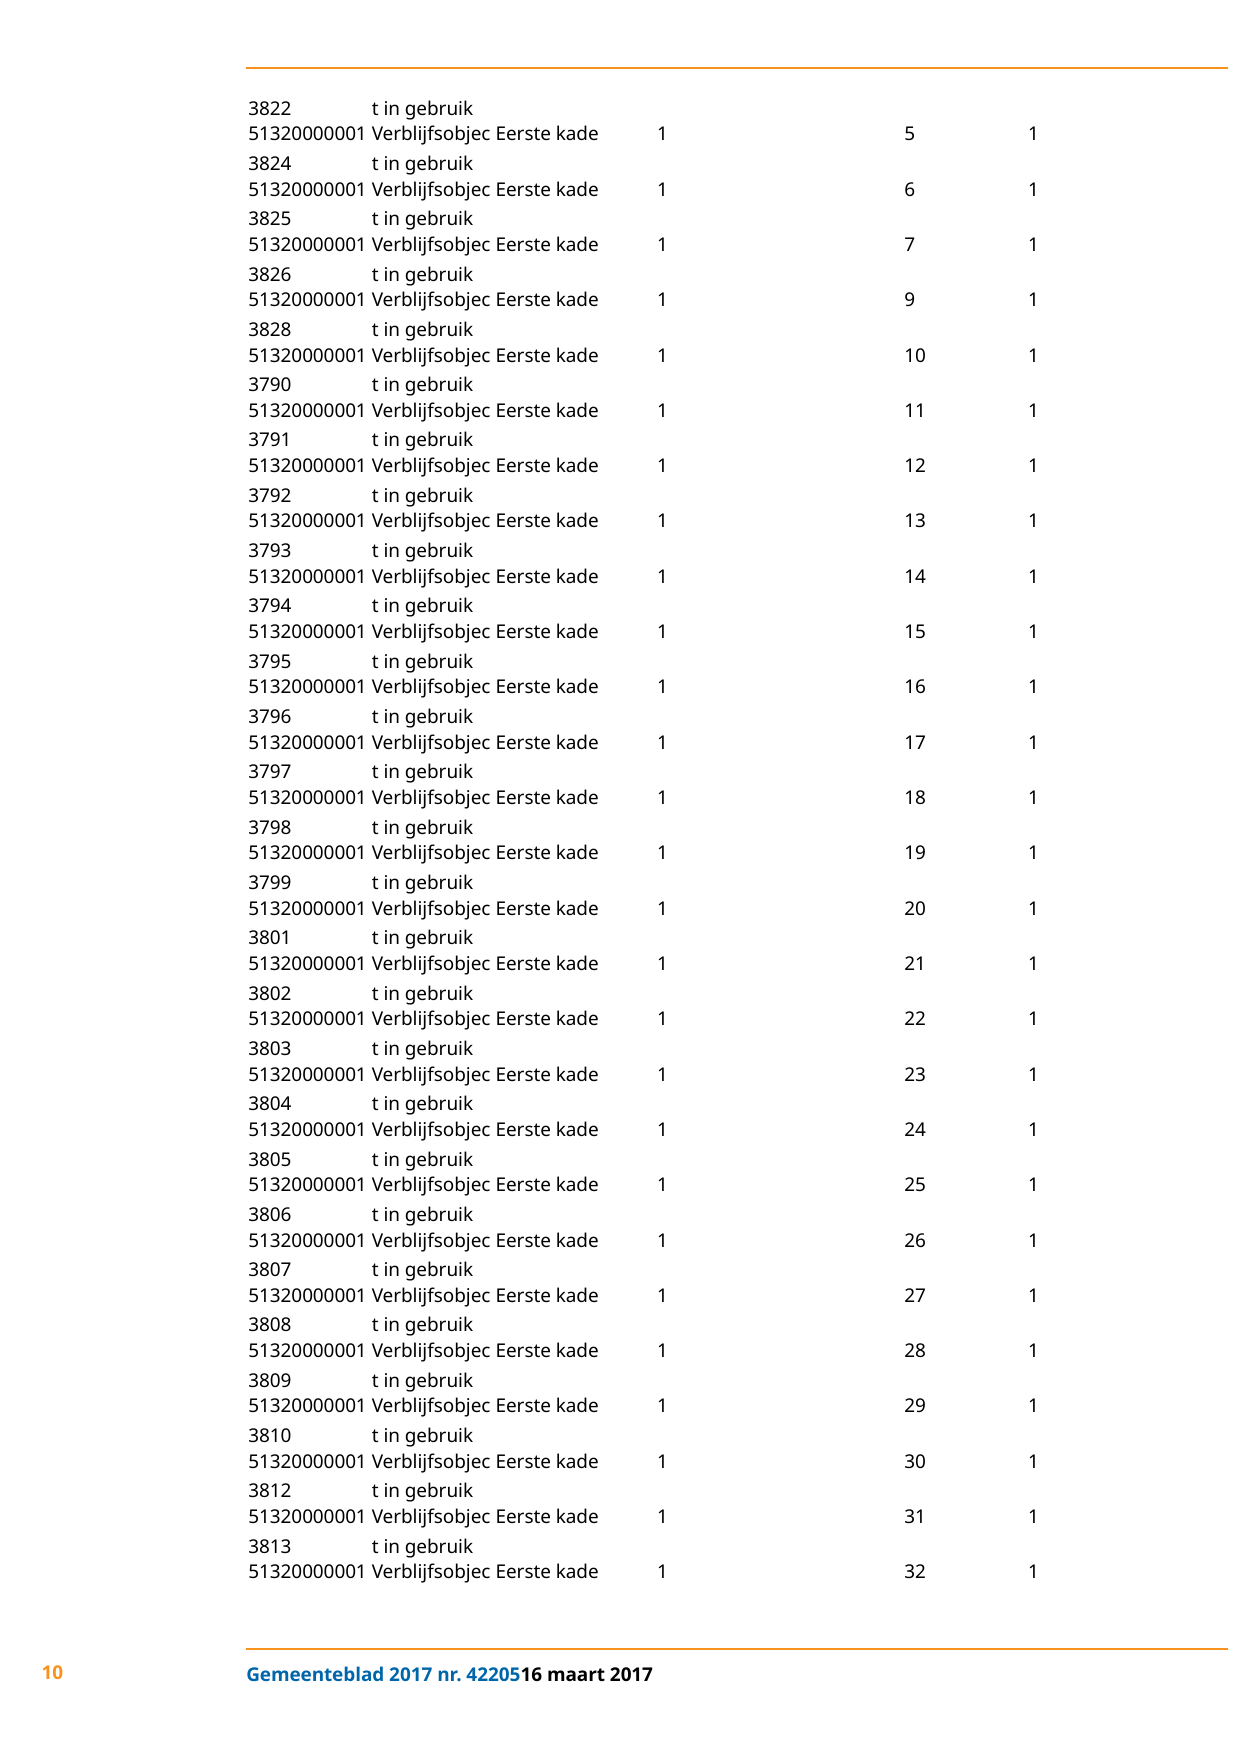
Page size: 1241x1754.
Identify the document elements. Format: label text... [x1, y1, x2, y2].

table_cell [780, 1559, 904, 1584]
table_cell 29 [904, 1393, 1028, 1448]
table_cell 1 [657, 1227, 780, 1282]
table_cell 14 [904, 563, 1028, 618]
table_cell 22 [904, 1006, 1028, 1061]
table_cell [780, 121, 904, 176]
table_cell Eerste kade [495, 176, 657, 231]
table_cell 21 [904, 950, 1028, 1006]
table_cell 1 [1028, 1061, 1152, 1116]
table_cell 513200000013828 [248, 286, 372, 342]
table_cell 513200000013809 [248, 1338, 372, 1393]
table_cell [657, 95, 780, 121]
table_cell [780, 729, 904, 784]
table_cell 1 [657, 1171, 780, 1227]
table_cell 26 [904, 1227, 1028, 1282]
table_cell Eerste kade [495, 1282, 657, 1337]
table_cell 1 [1028, 1116, 1152, 1171]
table_cell 1 [657, 1061, 780, 1116]
table_cell Verblijfsobject in gebruik [372, 231, 495, 286]
table_cell 1 [1028, 674, 1152, 729]
table_cell 1 [657, 342, 780, 397]
table_cell Eerste kade [495, 618, 657, 674]
table_cell 513200000013793 [248, 508, 372, 563]
table_cell 23 [904, 1061, 1028, 1116]
table_cell 1 [1028, 1282, 1152, 1337]
table_cell [780, 508, 904, 563]
table_cell Verblijfsobject in gebruik [372, 1393, 495, 1448]
table_cell Eerste kade [495, 1227, 657, 1282]
table_cell 17 [904, 729, 1028, 784]
table_cell Verblijfsobject in gebruik [372, 1282, 495, 1337]
table_cell [780, 1006, 904, 1061]
table_cell [780, 1503, 904, 1559]
table_cell [780, 95, 904, 121]
table_cell Verblijfsobject in gebruik [372, 1116, 495, 1171]
table_cell [780, 563, 904, 618]
table_cell [780, 397, 904, 452]
table_cell Eerste kade [495, 1116, 657, 1171]
table_cell 13 [904, 508, 1028, 563]
table_cell Verblijfsobject in gebruik [372, 286, 495, 342]
table_cell 513200000013824 [248, 121, 372, 176]
table_cell [780, 231, 904, 286]
table_cell Eerste kade [495, 121, 657, 176]
table_cell [780, 895, 904, 950]
table_cell Eerste kade [495, 342, 657, 397]
table_cell 1 [657, 1006, 780, 1061]
table_cell [780, 950, 904, 1006]
table_cell 1 [657, 1338, 780, 1393]
table_cell Eerste kade [495, 1503, 657, 1559]
table_cell 513200000013795 [248, 618, 372, 674]
table_cell Eerste kade [495, 784, 657, 839]
table_cell 1 [657, 453, 780, 508]
table_cell 1 [657, 895, 780, 950]
table_cell 1 [657, 950, 780, 1006]
table_cell Verblijfsobject in gebruik [372, 397, 495, 452]
table_cell Verblijfsobject in gebruik [372, 1006, 495, 1061]
table_cell Verblijfsobject in gebruik [372, 895, 495, 950]
table_cell 1 [657, 286, 780, 342]
table_cell 18 [904, 784, 1028, 839]
table_cell 1 [1028, 342, 1152, 397]
table_cell 513200000013813 [248, 1503, 372, 1559]
table_cell Verblijfsobject in gebruik [372, 1503, 495, 1559]
table_cell 31 [904, 1503, 1028, 1559]
table_cell 1 [657, 1448, 780, 1503]
table_cell [780, 1448, 904, 1503]
table_cell [780, 784, 904, 839]
table_cell 3822 [248, 95, 372, 121]
table_cell 1 [657, 121, 780, 176]
table_cell 32 [904, 1559, 1028, 1584]
table_cell 513200000013798 [248, 784, 372, 839]
table_cell [780, 1393, 904, 1448]
table_cell 5 [904, 121, 1028, 176]
table_cell Eerste kade [495, 1559, 657, 1584]
table_cell 10 [904, 342, 1028, 397]
table_cell Eerste kade [495, 1393, 657, 1448]
table_cell Verblijfsobject in gebruik [372, 950, 495, 1006]
table_cell 12 [904, 453, 1028, 508]
table_cell 513200000013808 [248, 1282, 372, 1337]
table_cell 1 [657, 1116, 780, 1171]
table_cell 1 [657, 176, 780, 231]
table_cell 1 [657, 840, 780, 895]
table_cell 25 [904, 1171, 1028, 1227]
table_cell Eerste kade [495, 397, 657, 452]
table_cell [1028, 95, 1152, 121]
table_cell [904, 95, 1028, 121]
table_cell [780, 1171, 904, 1227]
table_cell 19 [904, 840, 1028, 895]
table_cell [780, 674, 904, 729]
table_cell 1 [657, 231, 780, 286]
table_cell 513200000013802 [248, 950, 372, 1006]
table_cell Eerste kade [495, 840, 657, 895]
table_cell [780, 1338, 904, 1393]
table_cell 513200000013803 [248, 1006, 372, 1061]
table_cell Verblijfsobject in gebruik [372, 121, 495, 176]
table_cell Eerste kade [495, 1338, 657, 1393]
table_cell 1 [657, 1503, 780, 1559]
table_cell [780, 286, 904, 342]
table_cell Verblijfsobject in gebruik [372, 618, 495, 674]
table_cell Verblijfsobject in gebruik [372, 508, 495, 563]
table_cell 1 [1028, 1559, 1152, 1584]
table_cell 6 [904, 176, 1028, 231]
table_cell 1 [1028, 508, 1152, 563]
table_cell Verblijfsobjec [372, 1559, 495, 1584]
table_cell 28 [904, 1338, 1028, 1393]
table_cell 1 [657, 508, 780, 563]
table_cell 15 [904, 618, 1028, 674]
table_cell 513200000013792 [248, 453, 372, 508]
table_cell 513200000013799 [248, 840, 372, 895]
table_cell 11 [904, 397, 1028, 452]
table_cell 7 [904, 231, 1028, 286]
table_cell 513200000013804 [248, 1061, 372, 1116]
table_cell 20 [904, 895, 1028, 950]
table_cell 1 [1028, 1503, 1152, 1559]
table_cell 1 [1028, 895, 1152, 950]
table_cell Eerste kade [495, 729, 657, 784]
table_cell Verblijfsobject in gebruik [372, 784, 495, 839]
table_cell 1 [1028, 950, 1152, 1006]
table_cell [780, 1227, 904, 1282]
table_cell [780, 453, 904, 508]
table_cell Verblijfsobject in gebruik [372, 1171, 495, 1227]
table_cell t in gebruik [372, 95, 495, 121]
table_cell Eerste kade [495, 231, 657, 286]
table_cell [780, 840, 904, 895]
table_cell 1 [1028, 729, 1152, 784]
table_cell [780, 1116, 904, 1171]
table_cell 1 [1028, 618, 1152, 674]
table_cell 1 [657, 729, 780, 784]
table_cell 513200000013825 [248, 176, 372, 231]
table_cell 1 [1028, 453, 1152, 508]
table_cell 513200000013797 [248, 729, 372, 784]
table_cell 1 [1028, 840, 1152, 895]
table_cell [780, 1061, 904, 1116]
table_cell Eerste kade [495, 1061, 657, 1116]
table_cell 1 [1028, 286, 1152, 342]
table_cell 513200000013812 [248, 1448, 372, 1503]
table_cell 1 [1028, 1227, 1152, 1282]
table_cell 1 [1028, 1006, 1152, 1061]
table_cell [780, 1282, 904, 1337]
table_cell 513200000013806 [248, 1171, 372, 1227]
table_cell 24 [904, 1116, 1028, 1171]
table_cell 513200000013826 [248, 231, 372, 286]
table_cell Verblijfsobject in gebruik [372, 840, 495, 895]
table_cell 513200000013801 [248, 895, 372, 950]
table_cell Eerste kade [495, 674, 657, 729]
table_cell 1 [657, 563, 780, 618]
table_cell 513200000013805 [248, 1116, 372, 1171]
table_cell 1 [657, 1393, 780, 1448]
table_cell 1 [1028, 121, 1152, 176]
table_cell Eerste kade [495, 1006, 657, 1061]
table_cell 9 [904, 286, 1028, 342]
table_cell Eerste kade [495, 1448, 657, 1503]
table_cell 16 [904, 674, 1028, 729]
table_cell 513200000013796 [248, 674, 372, 729]
table_cell 1 [657, 397, 780, 452]
table_cell 1 [1028, 397, 1152, 452]
table_cell 30 [904, 1448, 1028, 1503]
table_cell 1 [657, 674, 780, 729]
table_cell Verblijfsobject in gebruik [372, 1448, 495, 1503]
table_cell Eerste kade [495, 286, 657, 342]
table_cell 513200000013791 [248, 397, 372, 452]
table_cell Verblijfsobject in gebruik [372, 453, 495, 508]
table_cell 1 [657, 618, 780, 674]
table_cell Eerste kade [495, 950, 657, 1006]
table_cell 1 [1028, 1171, 1152, 1227]
table_cell 513200000013810 [248, 1393, 372, 1448]
table_cell Eerste kade [495, 563, 657, 618]
table_cell [495, 95, 657, 121]
table_cell Verblijfsobject in gebruik [372, 729, 495, 784]
table_cell Verblijfsobject in gebruik [372, 674, 495, 729]
table_cell 1 [1028, 1338, 1152, 1393]
table_cell Verblijfsobject in gebruik [372, 342, 495, 397]
table_cell Verblijfsobject in gebruik [372, 176, 495, 231]
table_cell [780, 342, 904, 397]
table_cell 51320000001 [248, 1559, 372, 1584]
table_cell 513200000013790 [248, 342, 372, 397]
table_cell Verblijfsobject in gebruik [372, 563, 495, 618]
table_cell 513200000013807 [248, 1227, 372, 1282]
table_cell 27 [904, 1282, 1028, 1337]
table_cell 1 [1028, 176, 1152, 231]
table_cell Eerste kade [495, 453, 657, 508]
table_cell 1 [1028, 231, 1152, 286]
table_cell [780, 618, 904, 674]
table_cell 513200000013794 [248, 563, 372, 618]
table_cell 1 [1028, 563, 1152, 618]
table_cell Eerste kade [495, 1171, 657, 1227]
table_cell Verblijfsobject in gebruik [372, 1338, 495, 1393]
picture [41, 47, 231, 172]
table_cell Verblijfsobject in gebruik [372, 1061, 495, 1116]
table_cell 1 [1028, 1393, 1152, 1448]
table_cell Verblijfsobject in gebruik [372, 1227, 495, 1282]
table_cell 1 [657, 784, 780, 839]
table_cell [780, 176, 904, 231]
table_cell 1 [657, 1559, 780, 1584]
table_cell Eerste kade [495, 508, 657, 563]
table_cell 1 [657, 1282, 780, 1337]
table_cell 1 [1028, 1448, 1152, 1503]
table_cell Eerste kade [495, 895, 657, 950]
table_cell 1 [1028, 784, 1152, 839]
